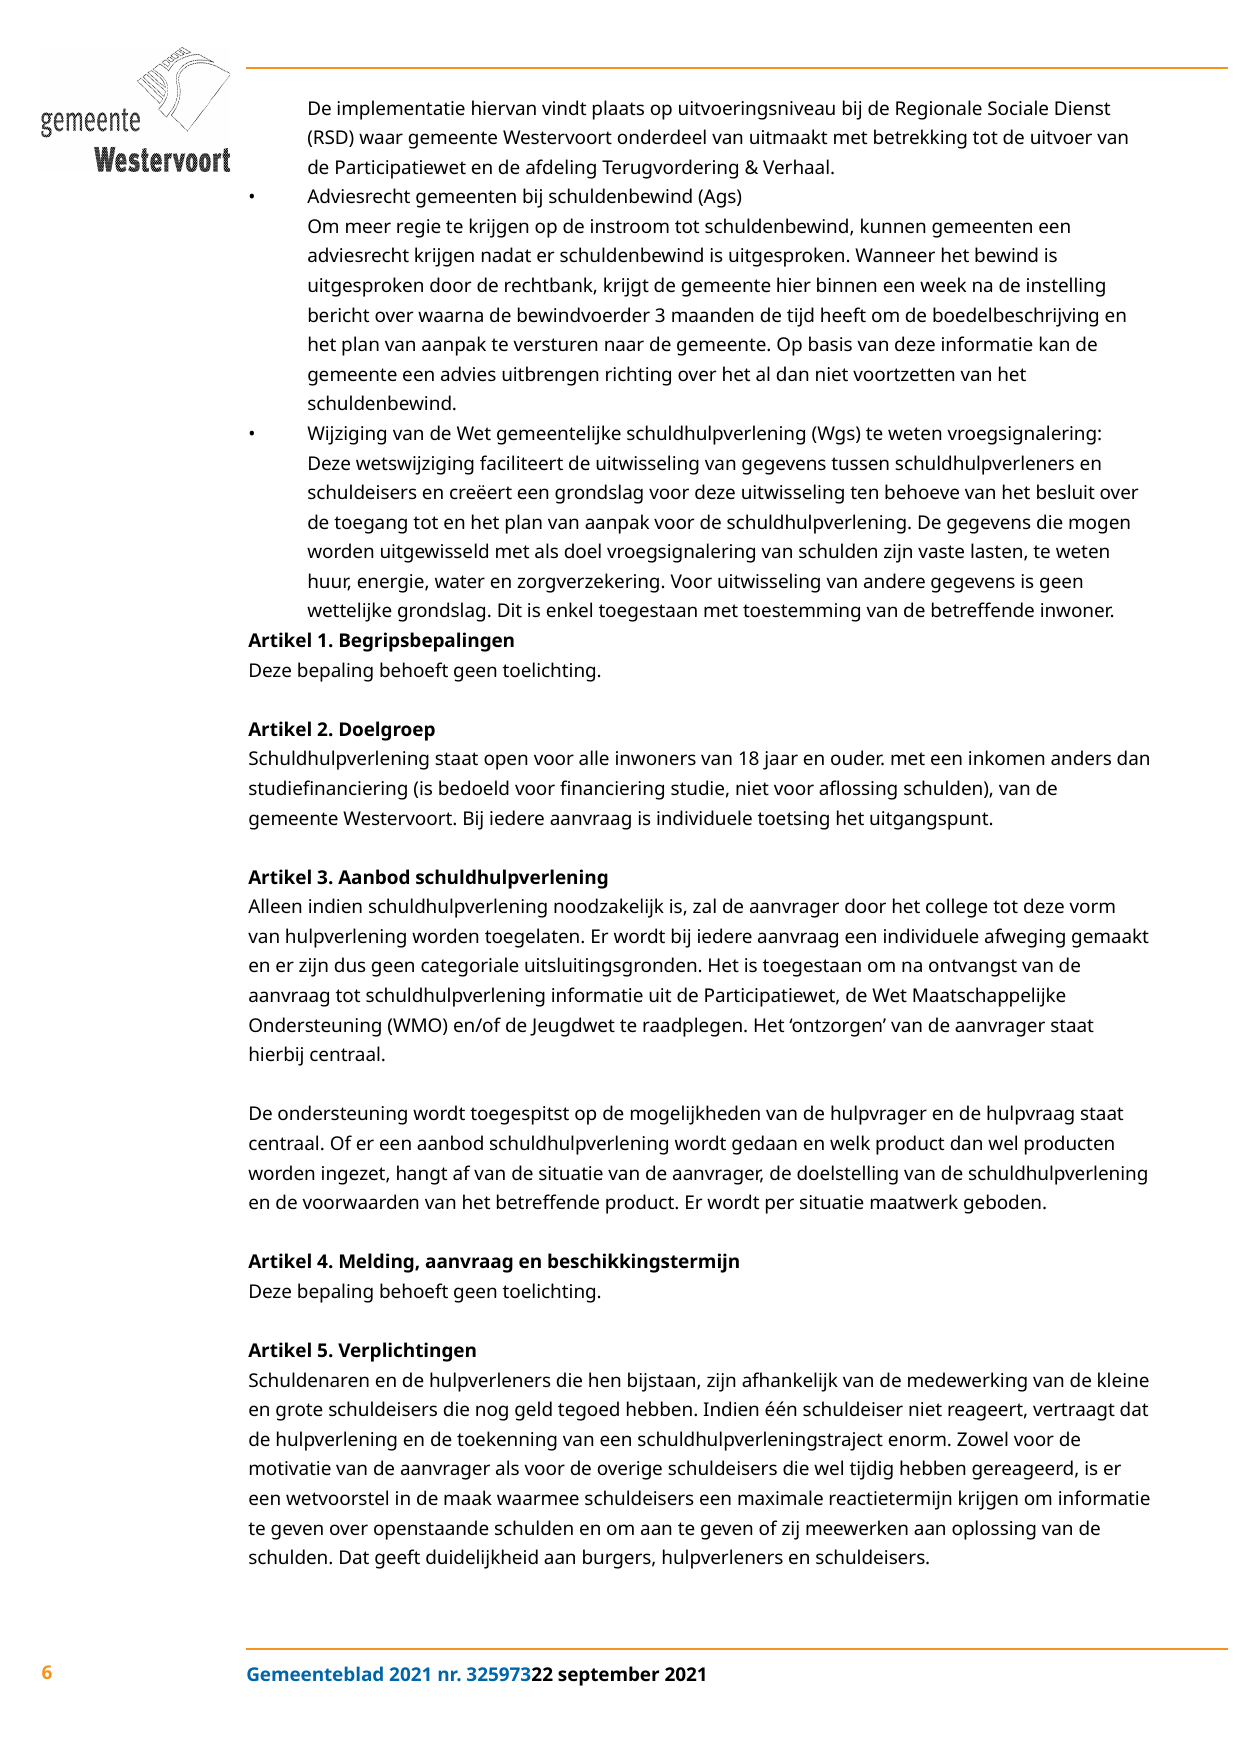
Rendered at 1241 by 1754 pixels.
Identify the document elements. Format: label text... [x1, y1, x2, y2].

text Schuldhulpverlening staat open voor alle inwoners van 18 jaar en ouder. met een inkomen anders dan studiefinanciering (is bedoeld voor financiering studie, niet voor aflossing schulden), van de gemeente Westervoort. Bij iedere aanvraag is individuele toetsing het uitgangspunt. [248, 746, 1152, 831]
text Deze bepaling behoeft geen toelichting. [248, 657, 1152, 683]
text Artikel 1. Begripsbepalingen [248, 627, 1152, 653]
list Wijziging van de Wet gemeentelijke schuldhulpverlening (Wgs) te weten vroegsignalering: [248, 420, 1152, 446]
text Deze bepaling behoeft geen toelichting. [248, 1278, 1152, 1304]
list De implementatie hiervan vindt plaats op uitvoeringsniveau bij de Regionale Sociale Dienst (RSD) waar gemeente Westervoort onderdeel van uitmaakt met betrekking tot de uitvoer van de Participatiewet en de afdeling Terugvordering & Verhaal. [248, 95, 1152, 180]
text Schuldenaren en de hulpverleners die hen bijstaan, zijn afhankelijk van de medewerking van de kleine en grote schuldeisers die nog geld tegoed hebben. Indien één schuldeiser niet reageert, vertraagt dat de hulpverlening en de toekenning van een schuldhulpverleningstraject enorm. Zowel voor de motivatie van de aanvrager als voor de overige schuldeisers die wel tijdig hebben gereageerd, is er een wetvoorstel in de maak waarmee schuldeisers een maximale reactietermijn krijgen om informatie te geven over openstaande schulden en om aan te geven of zij meewerken aan oplossing van de schulden. Dat geeft duidelijkheid aan burgers, hulpverleners en schuldeisers. [248, 1367, 1152, 1570]
list Deze wetswijziging faciliteert de uitwisseling van gegevens tussen schuldhulpverleners en schuldeisers en creëert een grondslag voor deze uitwisseling ten behoeve van het besluit over de toegang tot en het plan van aanpak voor de schuldhulpverlening. De gegevens die mogen worden uitgewisseld met als doel vroegsignalering van schulden zijn vaste lasten, te weten huur, energie, water en zorgverzekering. Voor uitwisseling van andere gegevens is geen wettelijke grondslag. Dit is enkel toegestaan met toestemming van de betreffende inwoner. [248, 450, 1152, 623]
text Alleen indien schuldhulpverlening noodzakelijk is, zal de aanvrager door het college tot deze vorm van hulpverlening worden toegelaten. Er wordt bij iedere aanvraag een individuele afweging gemaakt en er zijn dus geen categoriale uitsluitingsgronden. Het is toegestaan om na ontvangst van de aanvraag tot schuldhulpverlening informatie uit de Participatiewet, de Wet Maatschappelijke Ondersteuning (WMO) en/of de Jeugdwet te raadplegen. Het ‘ontzorgen’ van de aanvrager staat hierbij centraal. [248, 893, 1152, 1067]
text Artikel 4. Melding, aanvraag en beschikkingstermijn [248, 1248, 1152, 1274]
list Adviesrecht gemeenten bij schuldenbewind (Ags) [248, 183, 1152, 209]
list Om meer regie te krijgen op de instroom tot schuldenbewind, kunnen gemeenten een adviesrecht krijgen nadat er schuldenbewind is uitgesproken. Wanneer het bewind is uitgesproken door de rechtbank, krijgt de gemeente hier binnen een week na de instelling bericht over waarna de bewindvoerder 3 maanden de tijd heeft om de boedelbeschrijving en het plan van aanpak te versturen naar de gemeente. Op basis van deze informatie kan de gemeente een advies uitbrengen richting over het al dan niet voortzetten van het schuldenbewind. [248, 213, 1152, 416]
text De ondersteuning wordt toegespitst op de mogelijkheden van de hulpvrager en de hulpvraag staat centraal. Of er een aanbod schuldhulpverlening wordt gedaan en welk product dan wel producten worden ingezet, hangt af van de situatie van de aanvrager, de doelstelling van de schuldhulpverlening en de voorwaarden van het betreffende product. Er wordt per situatie maatwerk geboden. [248, 1101, 1152, 1215]
text Artikel 3. Aanbod schuldhulpverlening [248, 864, 1152, 890]
text Artikel 2. Doelgroep [248, 716, 1152, 742]
text Artikel 5. Verplichtingen [248, 1337, 1152, 1363]
picture [41, 47, 231, 172]
